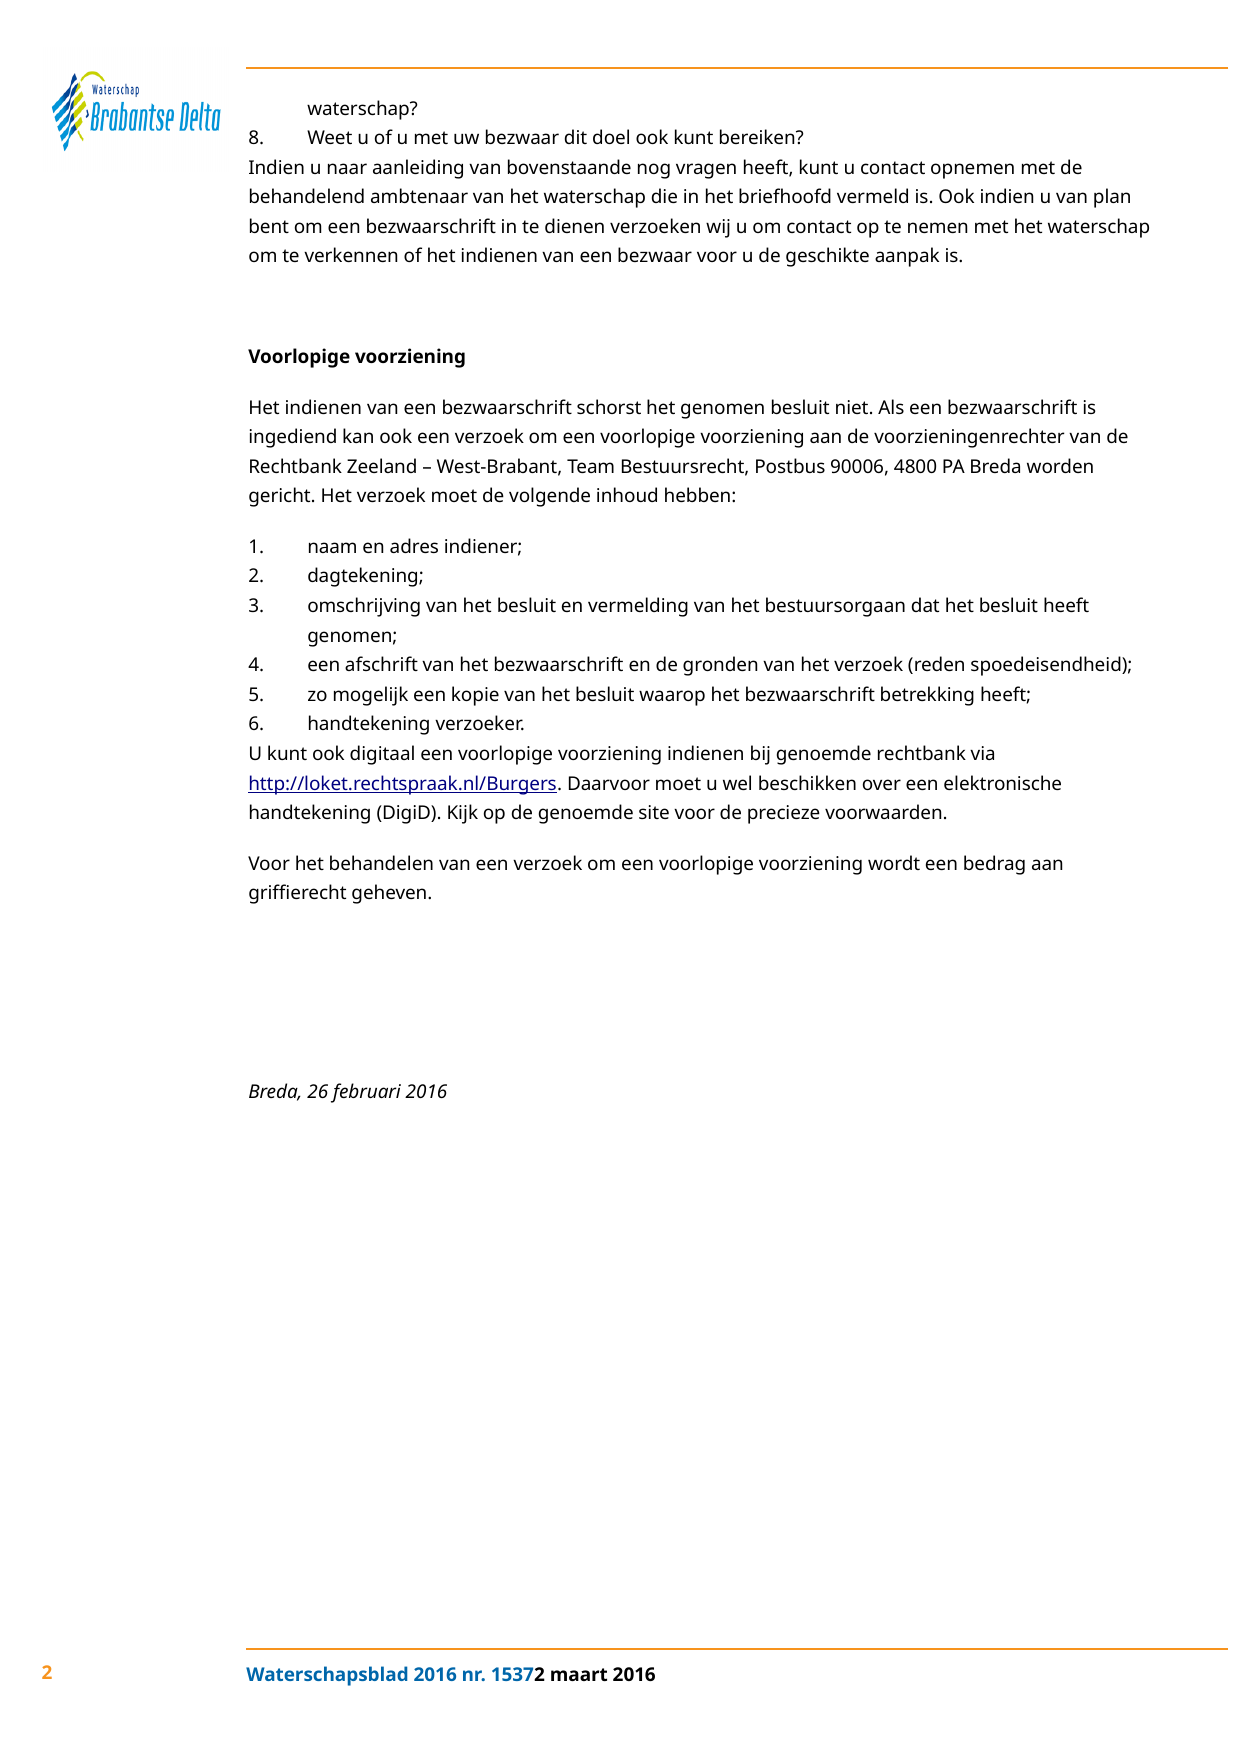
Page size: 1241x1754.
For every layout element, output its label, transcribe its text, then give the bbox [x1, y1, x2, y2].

list omschrijving van het besluit en vermelding van het bestuursorgaan dat het besluit heeft genomen; [248, 592, 1152, 648]
list waterschap? [248, 95, 1152, 121]
list naam en adres indiener; [248, 533, 1152, 559]
list handtekening verzoeker. [248, 711, 1152, 736]
text Indien u naar aanleiding van bovenstaande nog vragen heeft, kunt u contact opnemen met de behandelend ambtenaar van het waterschap die in het briefhoofd vermeld is. Ook indien u van plan bent om een bezwaarschrift in te dienen verzoeken wij u om contact op te nemen met het waterschap om te verkennen of het indienen van een bezwaar voor u de geschikte aanpak is. [248, 154, 1152, 268]
list Weet u of u met uw bezwaar dit doel ook kunt bereiken? [248, 124, 1152, 150]
text Breda, 26 februari 2016 [248, 1078, 1152, 1104]
text U kunt ook digitaal een voorlopige voorziening indienen bij genoemde rechtbank via http://loket.rechtspraak.nl/Burgers. Daarvoor moet u wel beschikken over een elektronische handtekening (DigiD). Kijk op de genoemde site voor de precieze voorwaarden. [248, 740, 1152, 825]
list dagtekening; [248, 563, 1152, 588]
list een afschrift van het bezwaarschrift en de gronden van het verzoek (reden spoedeisendheid); [248, 651, 1152, 677]
picture [41, 47, 231, 172]
text Voorlopige voorziening [248, 343, 1152, 369]
text Voor het behandelen van een verzoek om een voorlopige voorziening wordt een bedrag aan griffierecht geheven. [248, 850, 1152, 905]
text Het indienen van een bezwaarschrift schorst het genomen besluit niet. Als een bezwaarschrift is ingediend kan ook een verzoek om een voorlopige voorziening aan de voorzieningenrechter van de Rechtbank Zeeland – West-Brabant, Team Bestuursrecht, Postbus 90006, 4800 PA Breda worden gericht. Het verzoek moet de volgende inhoud hebben: [248, 394, 1152, 508]
list zo mogelijk een kopie van het besluit waarop het bezwaarschrift betrekking heeft; [248, 681, 1152, 707]
